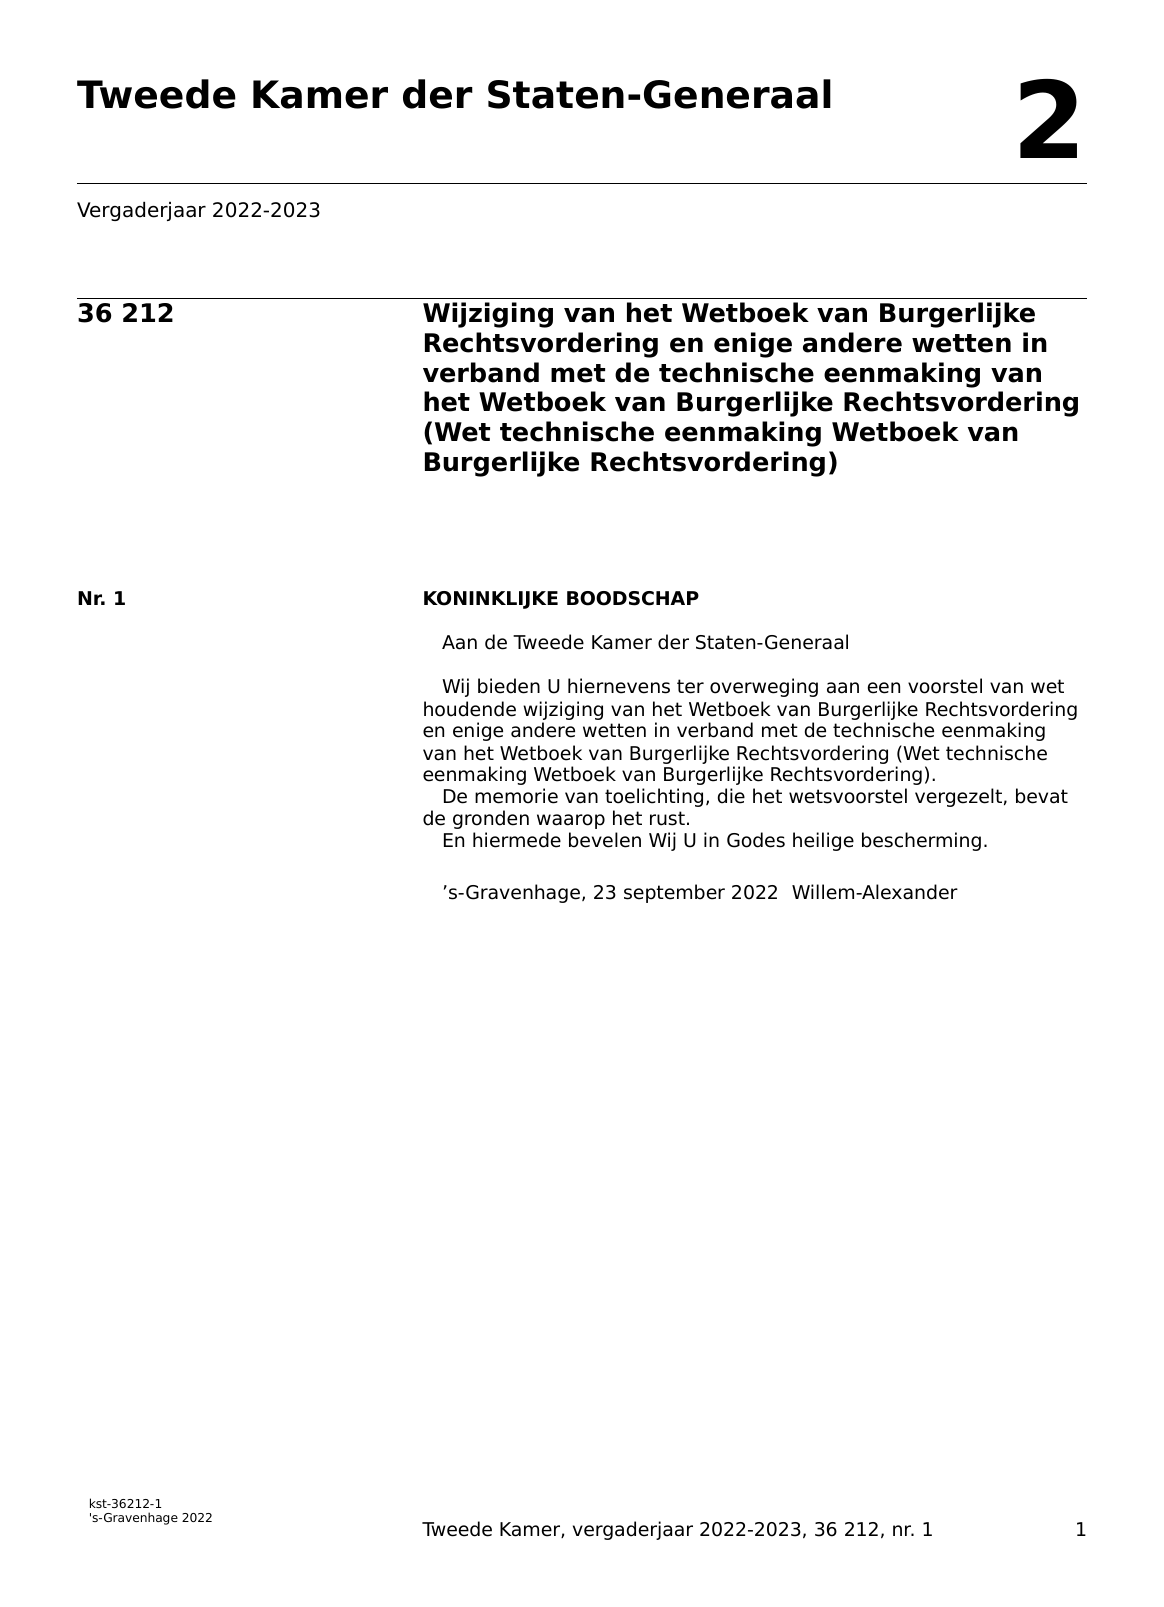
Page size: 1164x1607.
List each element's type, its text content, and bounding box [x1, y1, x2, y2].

text Aan de Tweede Kamer der Staten-Generaal [422, 632, 1087, 654]
text De memorie van toelichting, die het wetsvoorstel vergezelt, bevat de gronden waarop het rust. [422, 786, 1087, 830]
subtitle 36 212 Wijziging van het Wetboek van Burgerlijke Rechtsvordering en enige andere wetten in verband met de technische eenmaking van het Wetboek van Burgerlijke Rechtsvordering (Wet technische eenmaking Wetboek van Burgerlijke Rechtsvordering) [77, 299, 1087, 477]
subtitle Nr. 1 KONINKLIJKE BOODSCHAP [77, 588, 1087, 610]
text En hiermede bevelen Wij U in Godes heilige bescherming. [422, 830, 1087, 852]
table_cell Vergaderjaar 2022-2023 [77, 184, 1087, 298]
text ’s-Gravenhage, 23 september 2022 Willem-Alexander [422, 882, 1087, 904]
text kst-36212-1 [88, 1497, 323, 1511]
table_header 2 [886, 59, 1087, 183]
text Wij bieden U hiernevens ter overweging aan een voorstel van wet houdende wijziging van het Wetboek van Burgerlijke Rechtsvordering en enige andere wetten in verband met de technische eenmaking van het Wetboek van Burgerlijke Rechtsvordering (Wet technische eenmaking Wetboek van Burgerlijke Rechtsvordering). [422, 676, 1087, 786]
table_header Tweede Kamer der Staten-Generaal [77, 59, 886, 183]
text 's-Gravenhage 2022 [88, 1511, 323, 1525]
